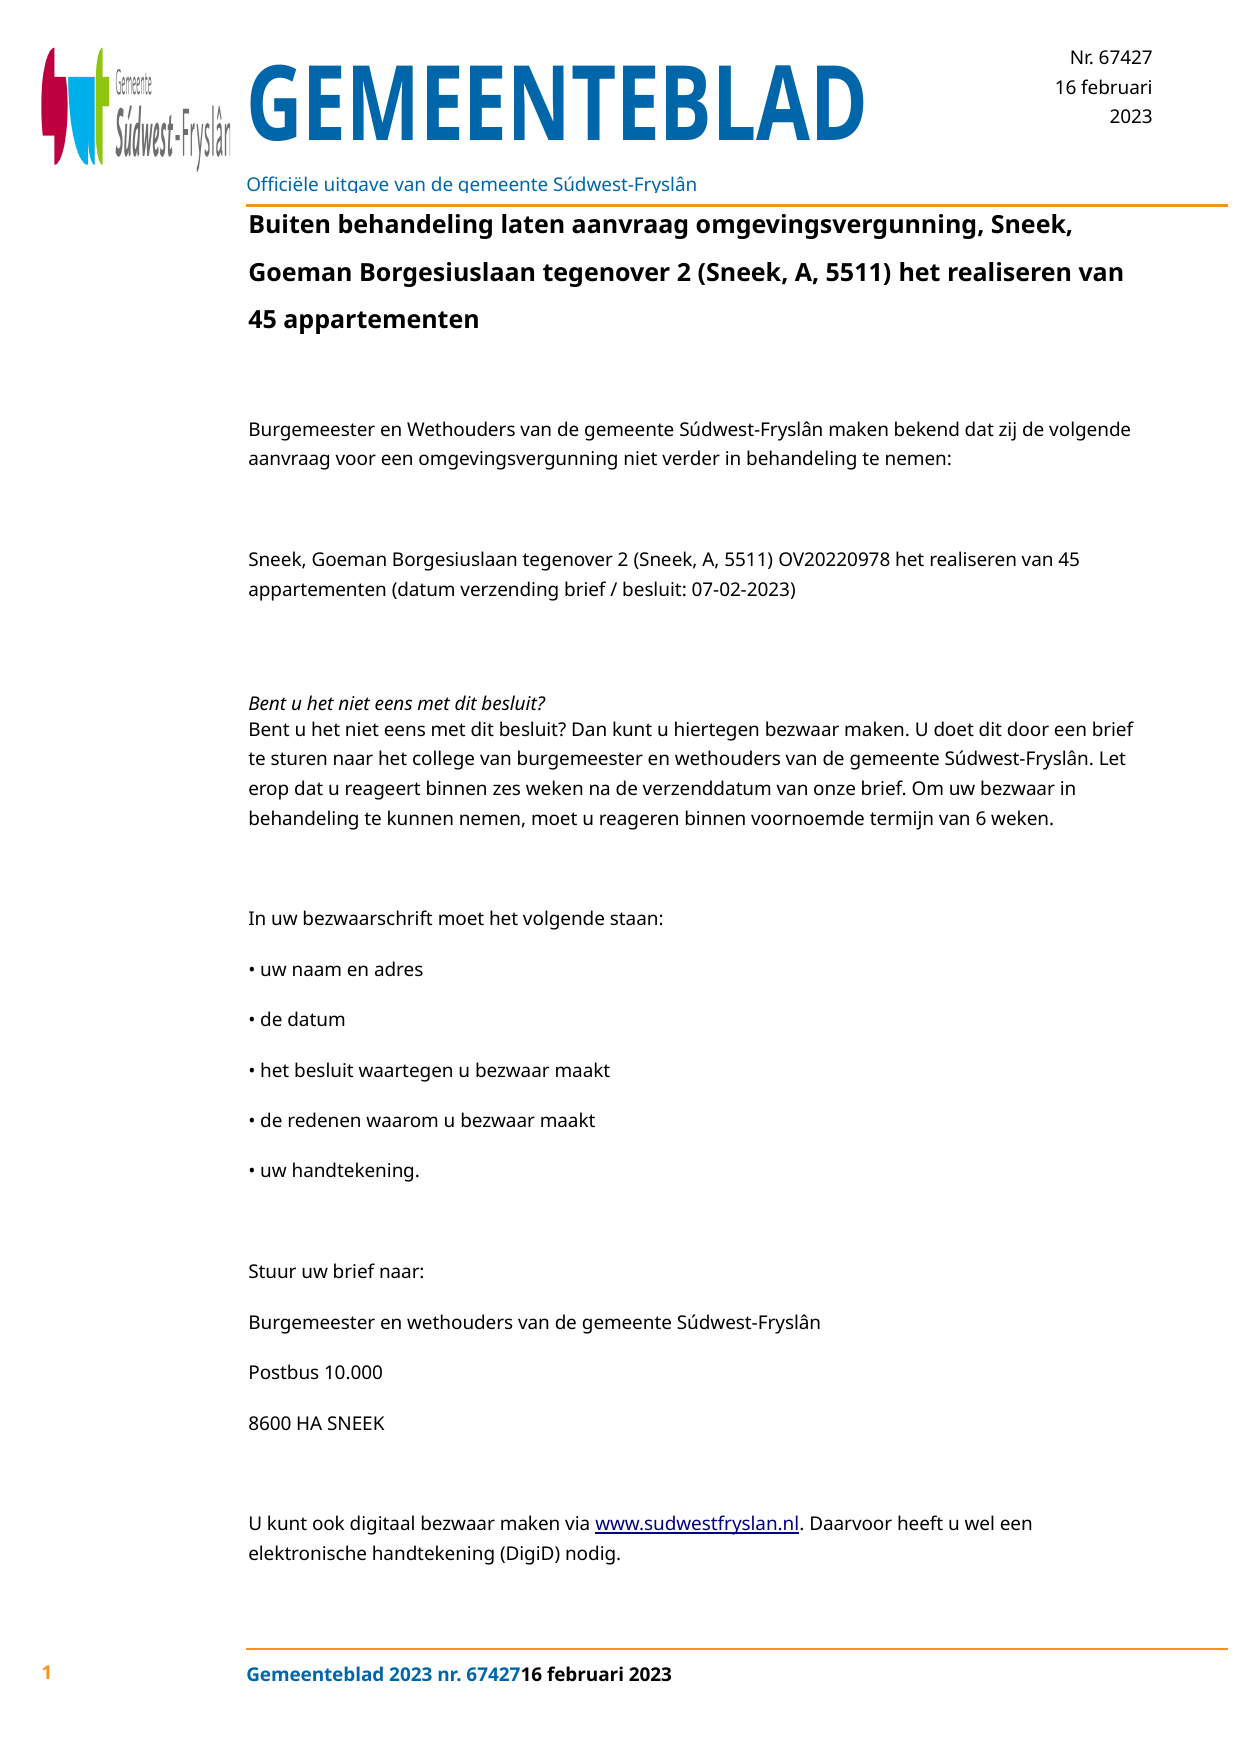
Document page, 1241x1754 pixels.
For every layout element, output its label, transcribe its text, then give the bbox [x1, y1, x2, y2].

text Burgemeester en wethouders van de gemeente Súdwest-Fryslân [248, 1309, 1152, 1335]
text • het besluit waartegen u bezwaar maakt [248, 1057, 1152, 1083]
text Bent u het niet eens met dit besluit? Dan kunt u hiertegen bezwaar maken. U doet dit door een brief te sturen naar het college van burgemeester en wethouders van de gemeente Súdwest-Fryslân. Let erop dat u reageert binnen zes weken na de verzenddatum van onze brief. Om uw bezwaar in behandeling te kunnen nemen, moet u reageren binnen voornoemde termijn van 6 weken. [248, 716, 1152, 831]
text • de datum [248, 1006, 1152, 1032]
text U kunt ook digitaal bezwaar maken via www.sudwestfryslan.nl. Daarvoor heeft u wel een elektronische handtekening (DigiD) nodig. [248, 1511, 1152, 1566]
text • de redenen waarom u bezwaar maakt [248, 1107, 1152, 1133]
text Buiten behandeling laten aanvraag omgevingsvergunning, Sneek, Goeman Borgesiuslaan tegenover 2 (Sneek, A, 5511) het realiseren van 45 appartementen [248, 207, 1152, 336]
picture [41, 47, 231, 172]
text Bent u het niet eens met dit besluit? [248, 690, 1152, 716]
text • uw handtekening. [248, 1158, 1152, 1183]
text In uw bezwaarschrift moet het volgende staan: [248, 906, 1152, 931]
text 8600 HA SNEEK [248, 1410, 1152, 1436]
text Burgemeester en Wethouders van de gemeente Súdwest-Fryslân maken bekend dat zij de volgende aanvraag voor een omgevingsvergunning niet verder in behandeling te nemen: [248, 416, 1152, 471]
text Sneek, Goeman Borgesiuslaan tegenover 2 (Sneek, A, 5511) OV20220978 het realiseren van 45 appartementen (datum verzending brief / besluit: 07-02-2023) [248, 546, 1152, 602]
text • uw naam en adres [248, 956, 1152, 982]
text Postbus 10.000 [248, 1359, 1152, 1385]
text Stuur uw brief naar: [248, 1258, 1152, 1284]
